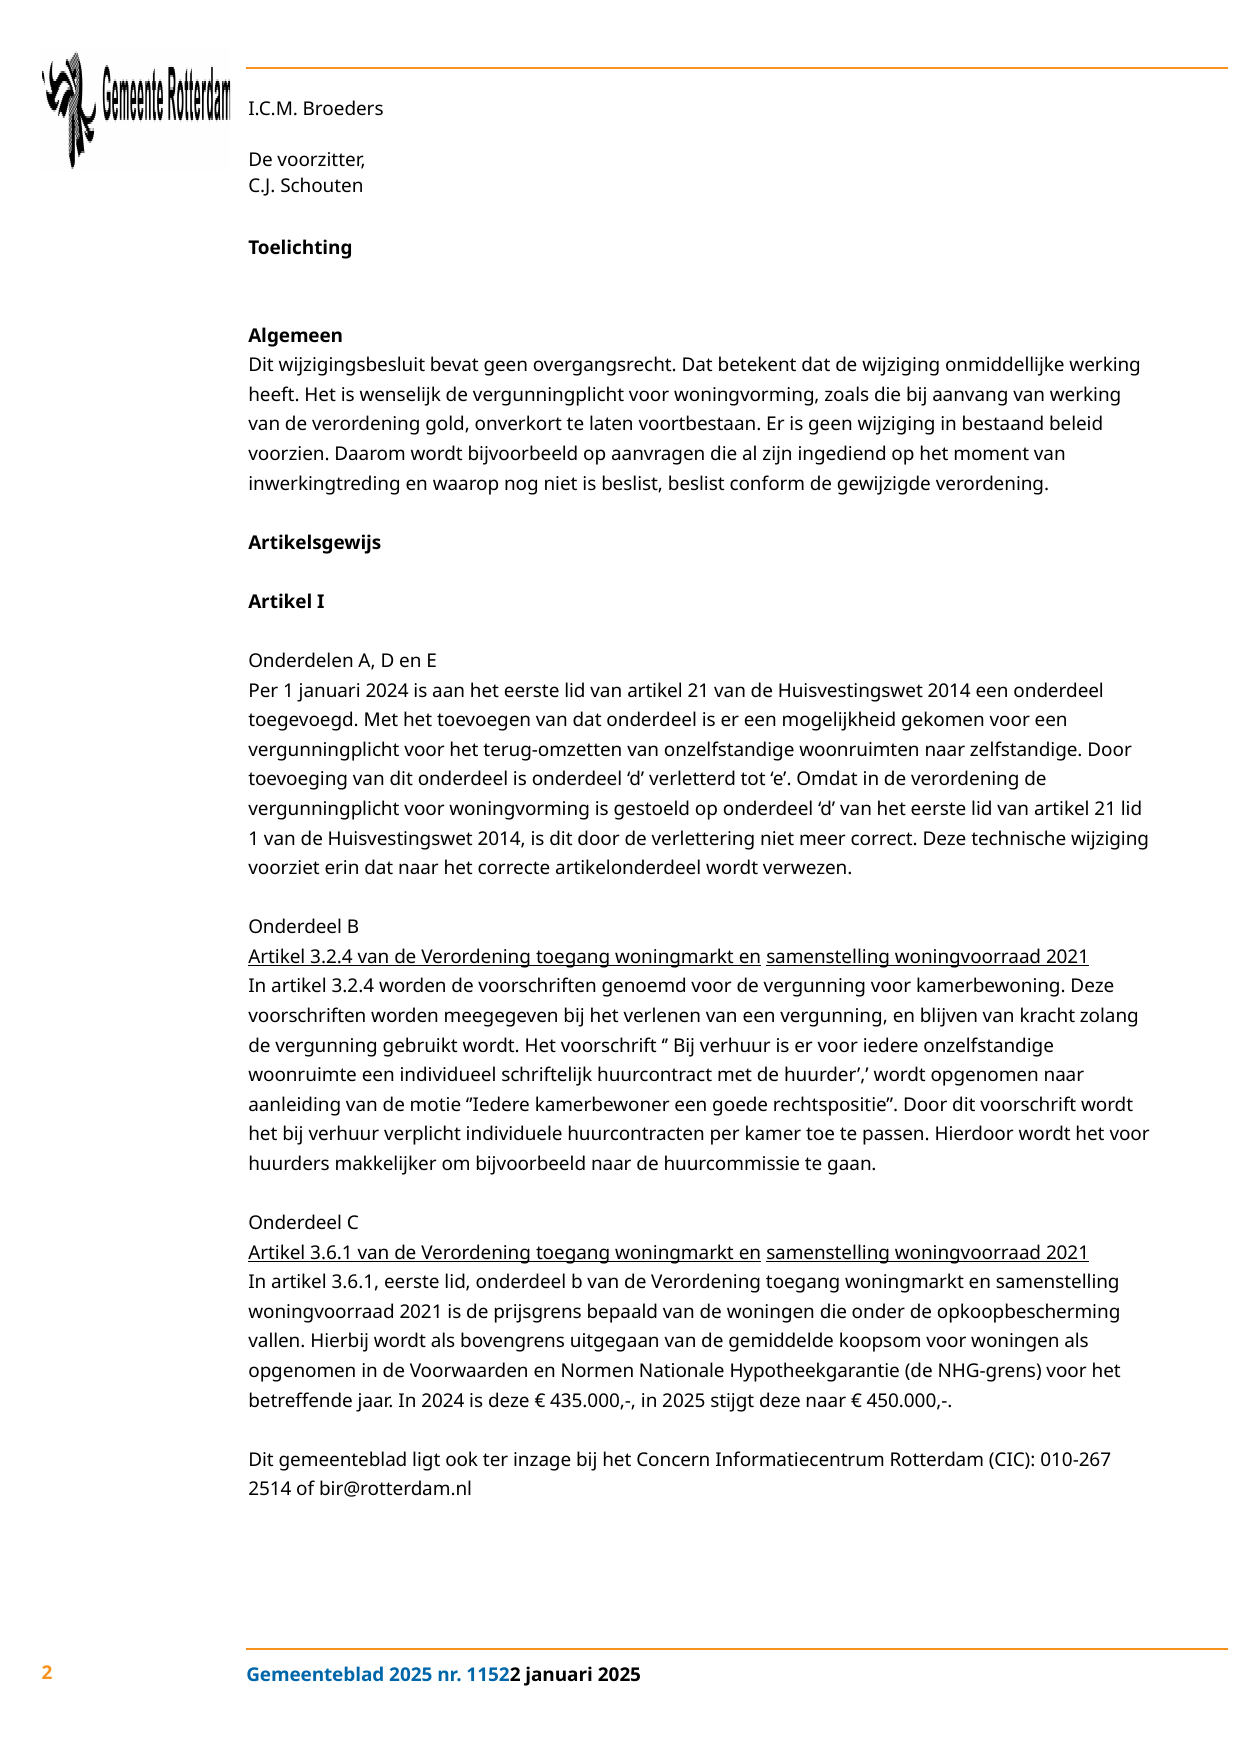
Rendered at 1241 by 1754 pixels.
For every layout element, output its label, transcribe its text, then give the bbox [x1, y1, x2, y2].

text Onderdeel C [248, 1209, 1152, 1235]
text Per 1 januari 2024 is aan het eerste lid van artikel 21 van de Huisvestingswet 2014 een onderdeel toegevoegd. Met het toevoegen van dat onderdeel is er een mogelijkheid gekomen voor een vergunningplicht voor het terug-omzetten van onzelfstandige woonruimten naar zelfstandige. Door toevoeging van dit onderdeel is onderdeel ‘d’ verletterd tot ‘e’. Omdat in de verordening de vergunningplicht voor woningvorming is gestoeld op onderdeel ‘d’ van het eerste lid van artikel 21 lid 1 van de Huisvestingswet 2014, is dit door de verlettering niet meer correct. Deze technische wijziging voorziet erin dat naar het correcte artikelonderdeel wordt verwezen. [248, 677, 1152, 880]
text Toelichting [248, 223, 1152, 263]
text De voorzitter, [248, 146, 1152, 172]
picture [41, 47, 231, 172]
text Onderdelen A, D en E [248, 647, 1152, 673]
text I.C.M. Broeders [248, 95, 1152, 121]
text C.J. Schouten [248, 172, 1152, 198]
text Dit gemeenteblad ligt ook ter inzage bij het Concern Informatiecentrum Rotterdam (CIC): 010-267 2514 of bir@rotterdam.nl [248, 1446, 1152, 1501]
text Dit wijzigingsbesluit bevat geen overgangsrecht. Dat betekent dat de wijziging onmiddellijke werking heeft. Het is wenselijk de vergunningplicht voor woningvorming, zoals die bij aanvang van werking van de verordening gold, onverkort te laten voortbestaan. Er is geen wijziging in bestaand beleid voorzien. Daarom wordt bijvoorbeeld op aanvragen die al zijn ingediend op het moment van inwerkingtreding en waarop nog niet is beslist, beslist conform de gewijzigde verordening. [248, 351, 1152, 496]
text In artikel 3.6.1, eerste lid, onderdeel b van de Verordening toegang woningmarkt en samenstelling woningvoorraad 2021 is de prijsgrens bepaald van de woningen die onder de opkoopbescherming vallen. Hierbij wordt als bovengrens uitgegaan van de gemiddelde koopsom voor woningen als opgenomen in de Voorwaarden en Normen Nationale Hypotheekgarantie (de NHG-grens) voor het betreffende jaar. In 2024 is deze € 435.000,-, in 2025 stijgt deze naar € 450.000,-. [248, 1268, 1152, 1413]
text In artikel 3.2.4 worden de voorschriften genoemd voor de vergunning voor kamerbewoning. Deze voorschriften worden meegegeven bij het verlenen van een vergunning, en blijven van kracht zolang de vergunning gebruikt wordt. Het voorschrift ‘’ Bij verhuur is er voor iedere onzelfstandige woonruimte een individueel schriftelijk huurcontract met de huurder’,’ wordt opgenomen naar aanleiding van de motie ‘’Iedere kamerbewoner een goede rechtspositie’’. Door dit voorschrift wordt het bij verhuur verplicht individuele huurcontracten per kamer toe te passen. Hierdoor wordt het voor huurders makkelijker om bijvoorbeeld naar de huurcommissie te gaan. [248, 973, 1152, 1176]
text Artikel 3.6.1 van de Verordening toegang woningmarkt en samenstelling woningvoorraad 2021 [248, 1239, 1152, 1265]
text Artikel 3.2.4 van de Verordening toegang woningmarkt en samenstelling woningvoorraad 2021 [248, 943, 1152, 969]
text Onderdeel B [248, 913, 1152, 939]
text Artikel I [248, 588, 1152, 614]
text Algemeen [248, 322, 1152, 348]
text Artikelsgewijs [248, 529, 1152, 555]
